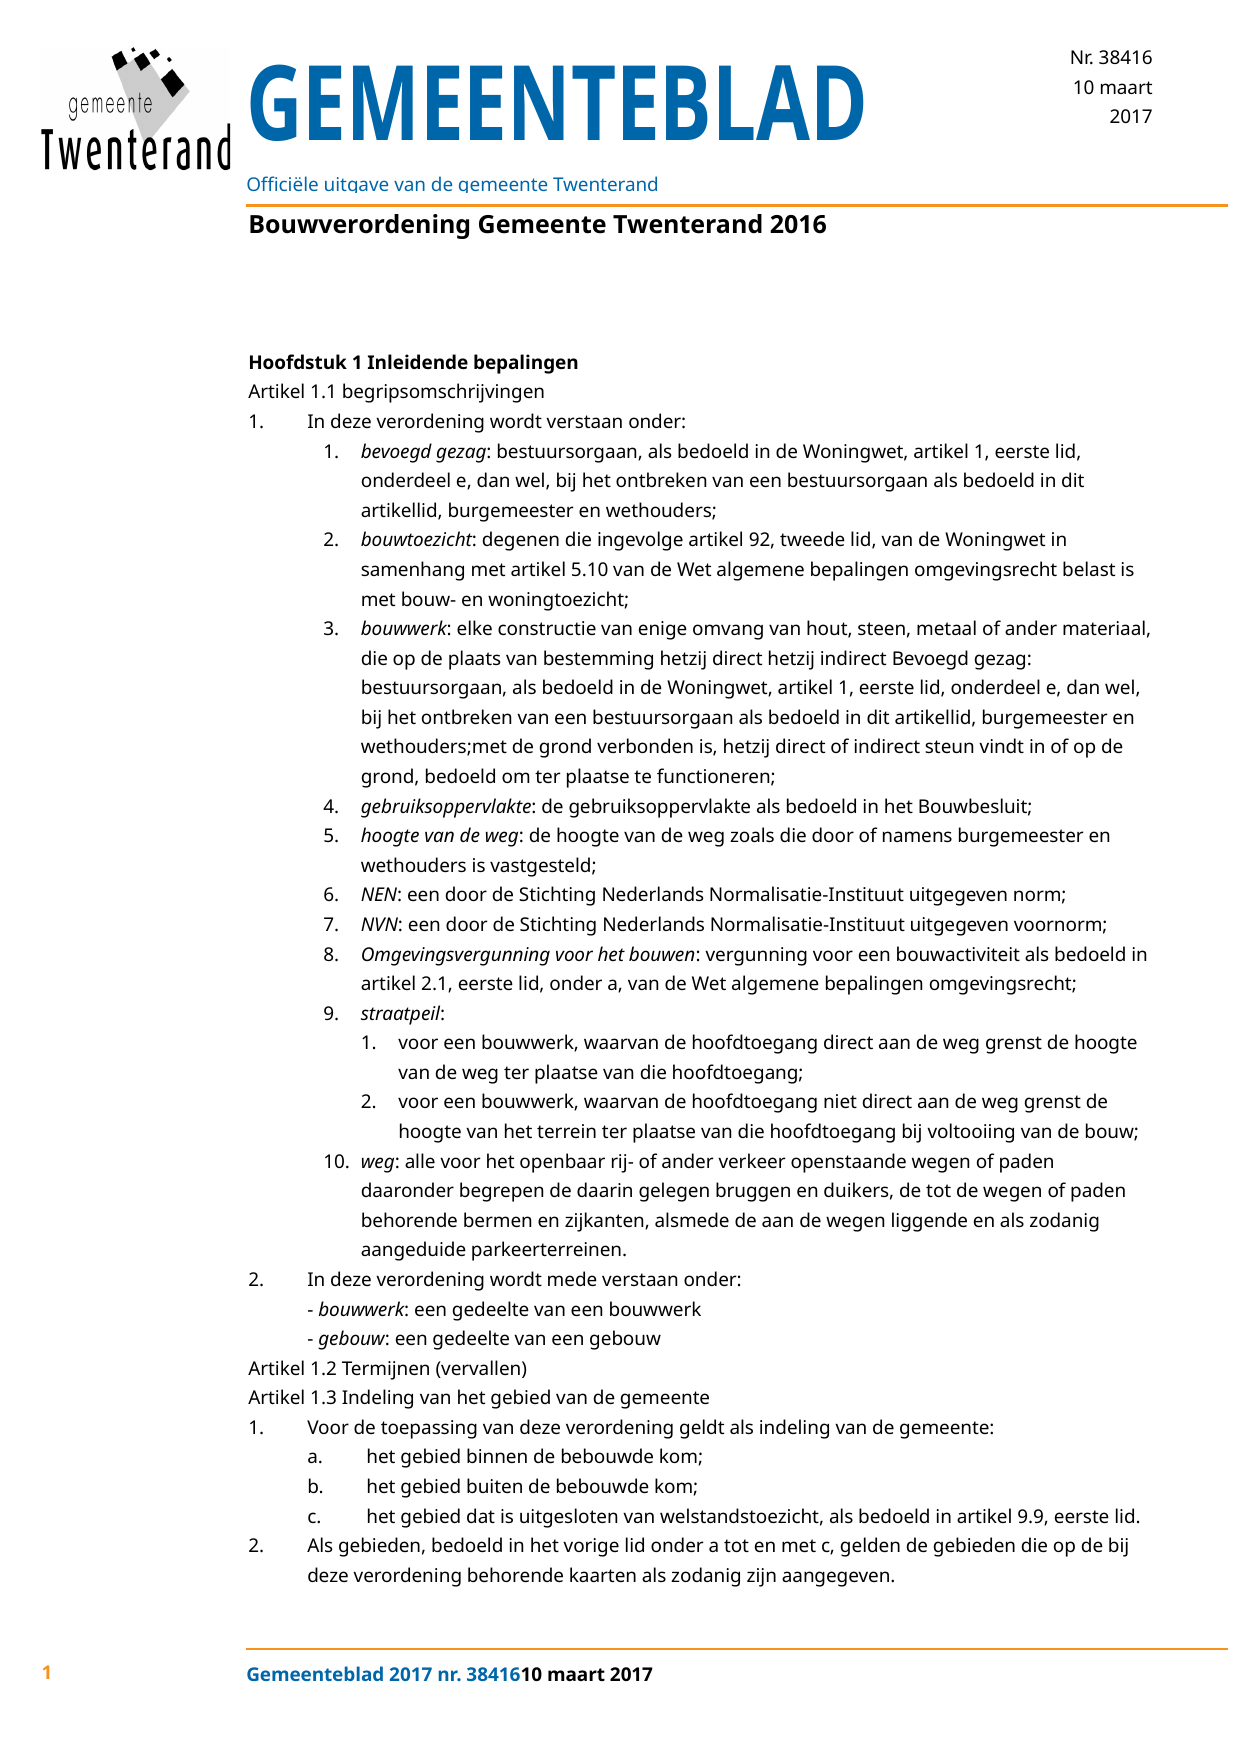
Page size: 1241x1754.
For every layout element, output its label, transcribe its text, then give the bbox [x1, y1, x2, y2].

list Omgevingsvergunning voor het bouwen: vergunning voor een bouwactiviteit als bedoeld in artikel 2.1, eerste lid, onder a, van de Wet algemene bepalingen omgevingsrecht; [323, 941, 1152, 996]
list hoogte van de weg: de hoogte van de weg zoals die door of namens burgemeester en wethouders is vastgesteld; [323, 822, 1152, 878]
list het gebied buiten de bebouwde kom; [307, 1473, 1152, 1499]
list straatpeil: [323, 1000, 1152, 1026]
list bevoegd gezag: bestuursorgaan, als bedoeld in de Woningwet, artikel 1, eerste lid, onderdeel e, dan wel, bij het ontbreken van een bestuursorgaan als bedoeld in dit artikellid, burgemeester en wethouders; [323, 438, 1152, 523]
list het gebied dat is uitgesloten van welstandstoezicht, als bedoeld in artikel 9.9, eerste lid. [307, 1503, 1152, 1529]
list In deze verordening wordt mede verstaan onder: [248, 1266, 1152, 1292]
text Hoofdstuk 1 Inleidende bepalingen [248, 349, 1152, 375]
list bouwwerk: elke constructie van enige omvang van hout, steen, metaal of ander materiaal, die op de plaats van bestemming hetzij direct hetzij indirect Bevoegd gezag: bestuursorgaan, als bedoeld in de Woningwet, artikel 1, eerste lid, onderdeel e, dan wel, bij het ontbreken van een bestuursorgaan als bedoeld in dit artikellid, burgemeester en wethouders;met de grond verbonden is, hetzij direct of indirect steun vindt in of op de grond, bedoeld om ter plaatse te functioneren; [323, 615, 1152, 789]
picture [41, 47, 231, 172]
list - gebouw: een gedeelte van een gebouw [248, 1325, 1152, 1351]
list weg: alle voor het openbaar rij- of ander verkeer openstaande wegen of paden daaronder begrepen de daarin gelegen bruggen en duikers, de tot de wegen of paden behorende bermen en zijkanten, alsmede de aan de wegen liggende en als zodanig aangeduide parkeerterreinen. [323, 1148, 1152, 1262]
list NVN: een door de Stichting Nederlands Normalisatie-Instituut uitgegeven voornorm; [323, 911, 1152, 937]
list - bouwwerk: een gedeelte van een bouwwerk [248, 1296, 1152, 1322]
list bouwtoezicht: degenen die ingevolge artikel 92, tweede lid, van de Woningwet in samenhang met artikel 5.10 van de Wet algemene bepalingen omgevingsrecht belast is met bouw- en woningtoezicht; [323, 527, 1152, 612]
list Voor de toepassing van deze verordening geldt als indeling van de gemeente: [248, 1414, 1152, 1440]
list NEN: een door de Stichting Nederlands Normalisatie-Instituut uitgegeven norm; [323, 882, 1152, 907]
text Artikel 1.1 begripsomschrijvingen [248, 379, 1152, 404]
list voor een bouwwerk, waarvan de hoofdtoegang niet direct aan de weg grenst de hoogte van het terrein ter plaatse van die hoofdtoegang bij voltooiing van de bouw; [361, 1089, 1152, 1144]
text Artikel 1.3 Indeling van het gebied van de gemeente [248, 1384, 1152, 1410]
list In deze verordening wordt verstaan onder: [248, 408, 1152, 434]
text Artikel 1.2 Termijnen (vervallen) [248, 1355, 1152, 1381]
list voor een bouwwerk, waarvan de hoofdtoegang direct aan de weg grenst de hoogte van de weg ter plaatse van die hoofdtoegang; [361, 1029, 1152, 1085]
text Bouwverordening Gemeente Twenterand 2016 [248, 207, 1152, 241]
list het gebied binnen de bebouwde kom; [307, 1444, 1152, 1469]
list gebruiksoppervlakte: de gebruiksoppervlakte als bedoeld in het Bouwbesluit; [323, 793, 1152, 819]
list Als gebieden, bedoeld in het vorige lid onder a tot en met c, gelden de gebieden die op de bij deze verordening behorende kaarten als zodanig zijn aangegeven. [248, 1532, 1152, 1588]
